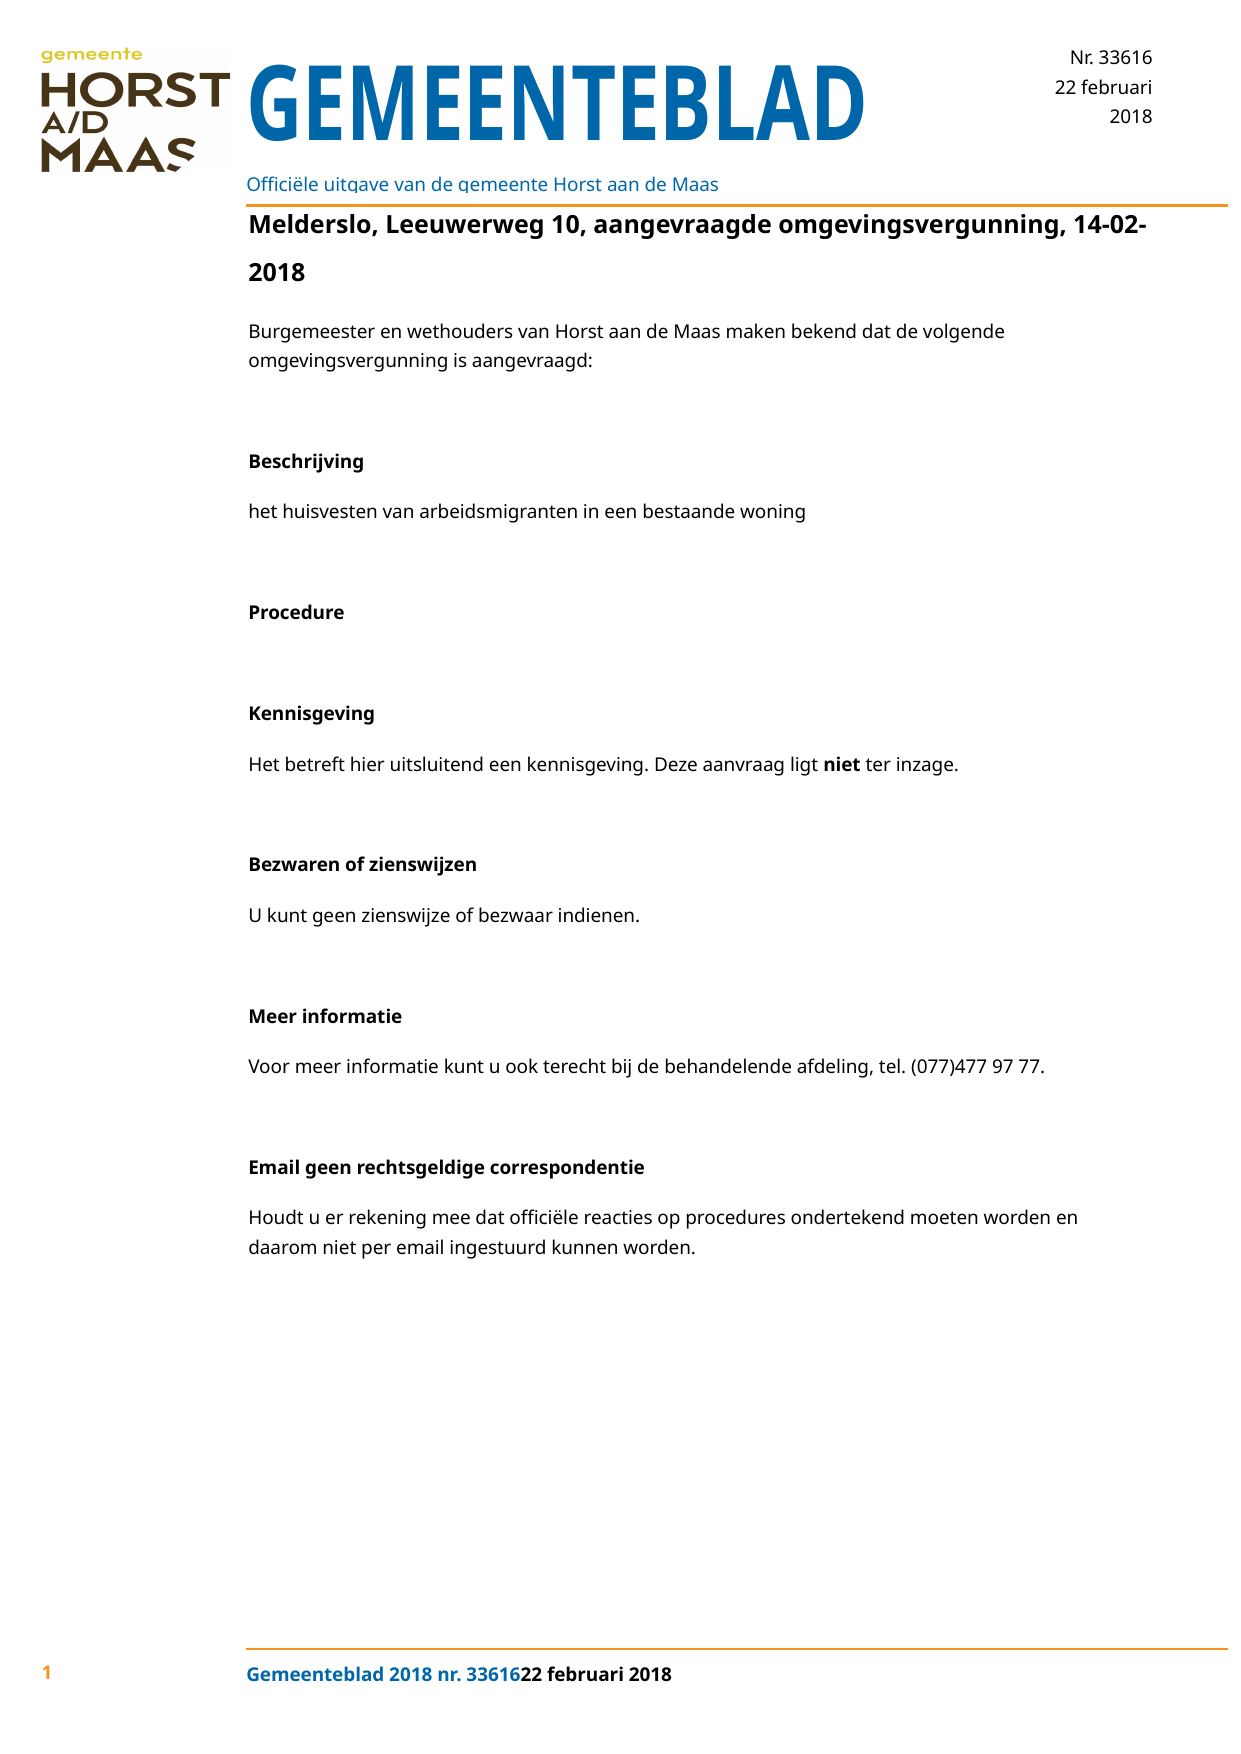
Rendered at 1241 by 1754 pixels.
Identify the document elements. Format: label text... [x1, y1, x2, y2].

text Het betreft hier uitsluitend een kennisgeving. Deze aanvraag ligt niet ter inzage. [248, 751, 1152, 777]
text Voor meer informatie kunt u ook terecht bij de behandelende afdeling, tel. (077)477 97 77. [248, 1053, 1152, 1079]
text Bezwaren of zienswijzen [248, 852, 1152, 877]
text Houdt u er rekening mee dat officiële reacties op procedures ondertekend moeten worden en daarom niet per email ingestuurd kunnen worden. [248, 1204, 1152, 1260]
text Beschrijving [248, 448, 1152, 474]
text het huisvesten van arbeidsmigranten in een bestaande woning [248, 499, 1152, 524]
text Melderslo, Leeuwerweg 10, aangevraagde omgevingsvergunning, 14-02-2018 [248, 207, 1152, 288]
text Burgemeester en wethouders van Horst aan de Maas maken bekend dat de volgende omgevingsvergunning is aangevraagd: [248, 318, 1152, 373]
text Kennisgeving [248, 700, 1152, 726]
text Meer informatie [248, 1003, 1152, 1029]
text Email geen rechtsgeldige correspondentie [248, 1154, 1152, 1180]
text U kunt geen zienswijze of bezwaar indienen. [248, 902, 1152, 928]
picture [41, 47, 231, 172]
text Procedure [248, 599, 1152, 625]
